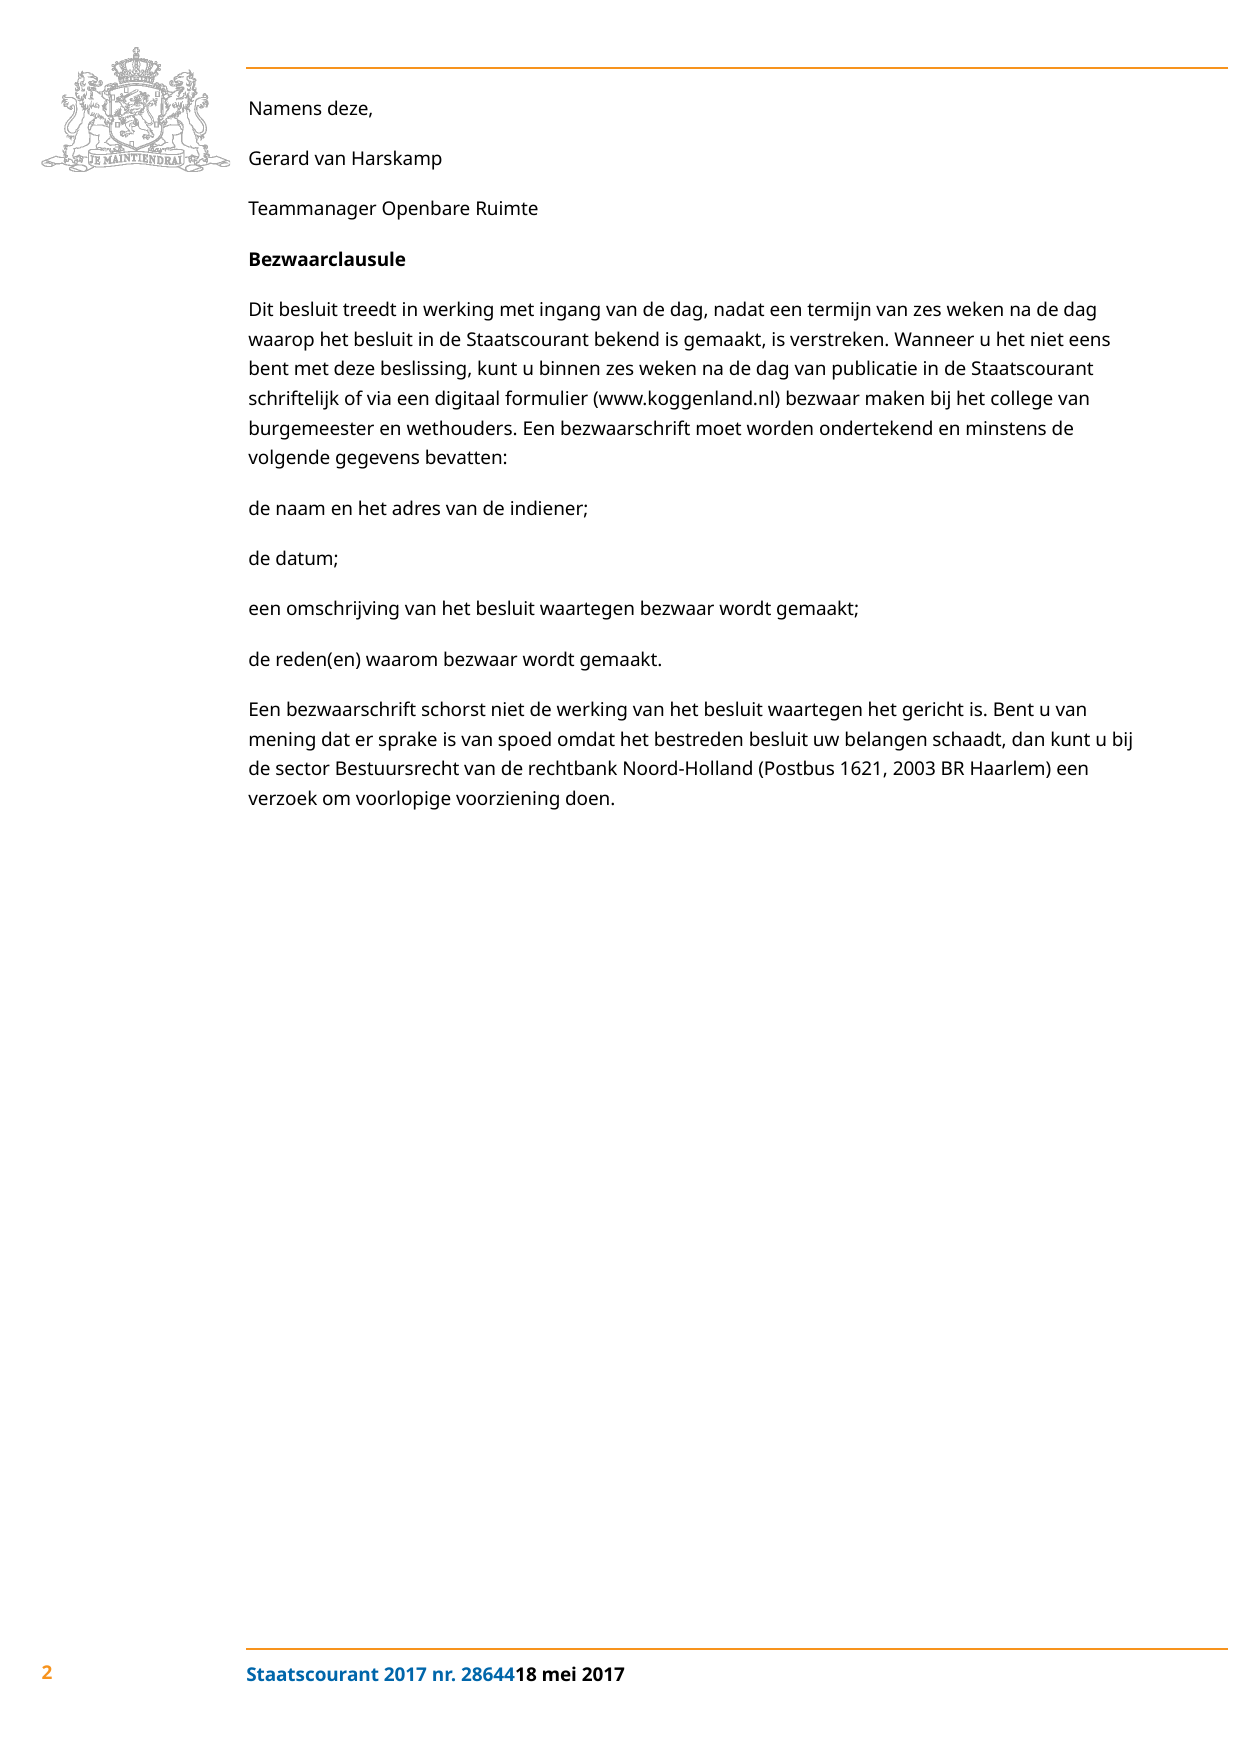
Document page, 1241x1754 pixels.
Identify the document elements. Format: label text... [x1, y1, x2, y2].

text Namens deze, [248, 95, 1152, 121]
text een omschrijving van het besluit waartegen bezwaar wordt gemaakt; [248, 596, 1152, 621]
text de reden(en) waarom bezwaar wordt gemaakt. [248, 646, 1152, 672]
picture [41, 47, 231, 172]
text Gerard van Harskamp [248, 145, 1152, 171]
text Dit besluit treedt in werking met ingang van de dag, nadat een termijn van zes weken na de dag waarop het besluit in de Staatscourant bekend is gemaakt, is verstreken. Wanneer u het niet eens bent met deze beslissing, kunt u binnen zes weken na de dag van publicatie in de Staatscourant schriftelijk of via een digitaal formulier (www.koggenland.nl) bezwaar maken bij het college van burgemeester en wethouders. Een bezwaarschrift moet worden ondertekend en minstens de volgende gegevens bevatten: [248, 296, 1152, 470]
text Bezwaarclausule [248, 246, 1152, 272]
text de naam en het adres van de indiener; [248, 495, 1152, 521]
text de datum; [248, 545, 1152, 571]
text Teammanager Openbare Ruimte [248, 196, 1152, 221]
text Een bezwaarschrift schorst niet de werking van het besluit waartegen het gericht is. Bent u van mening dat er sprake is van spoed omdat het bestreden besluit uw belangen schaadt, dan kunt u bij de sector Bestuursrecht van de rechtbank Noord-Holland (Postbus 1621, 2003 BR Haarlem) een verzoek om voorlopige voorziening doen. [248, 696, 1152, 811]
